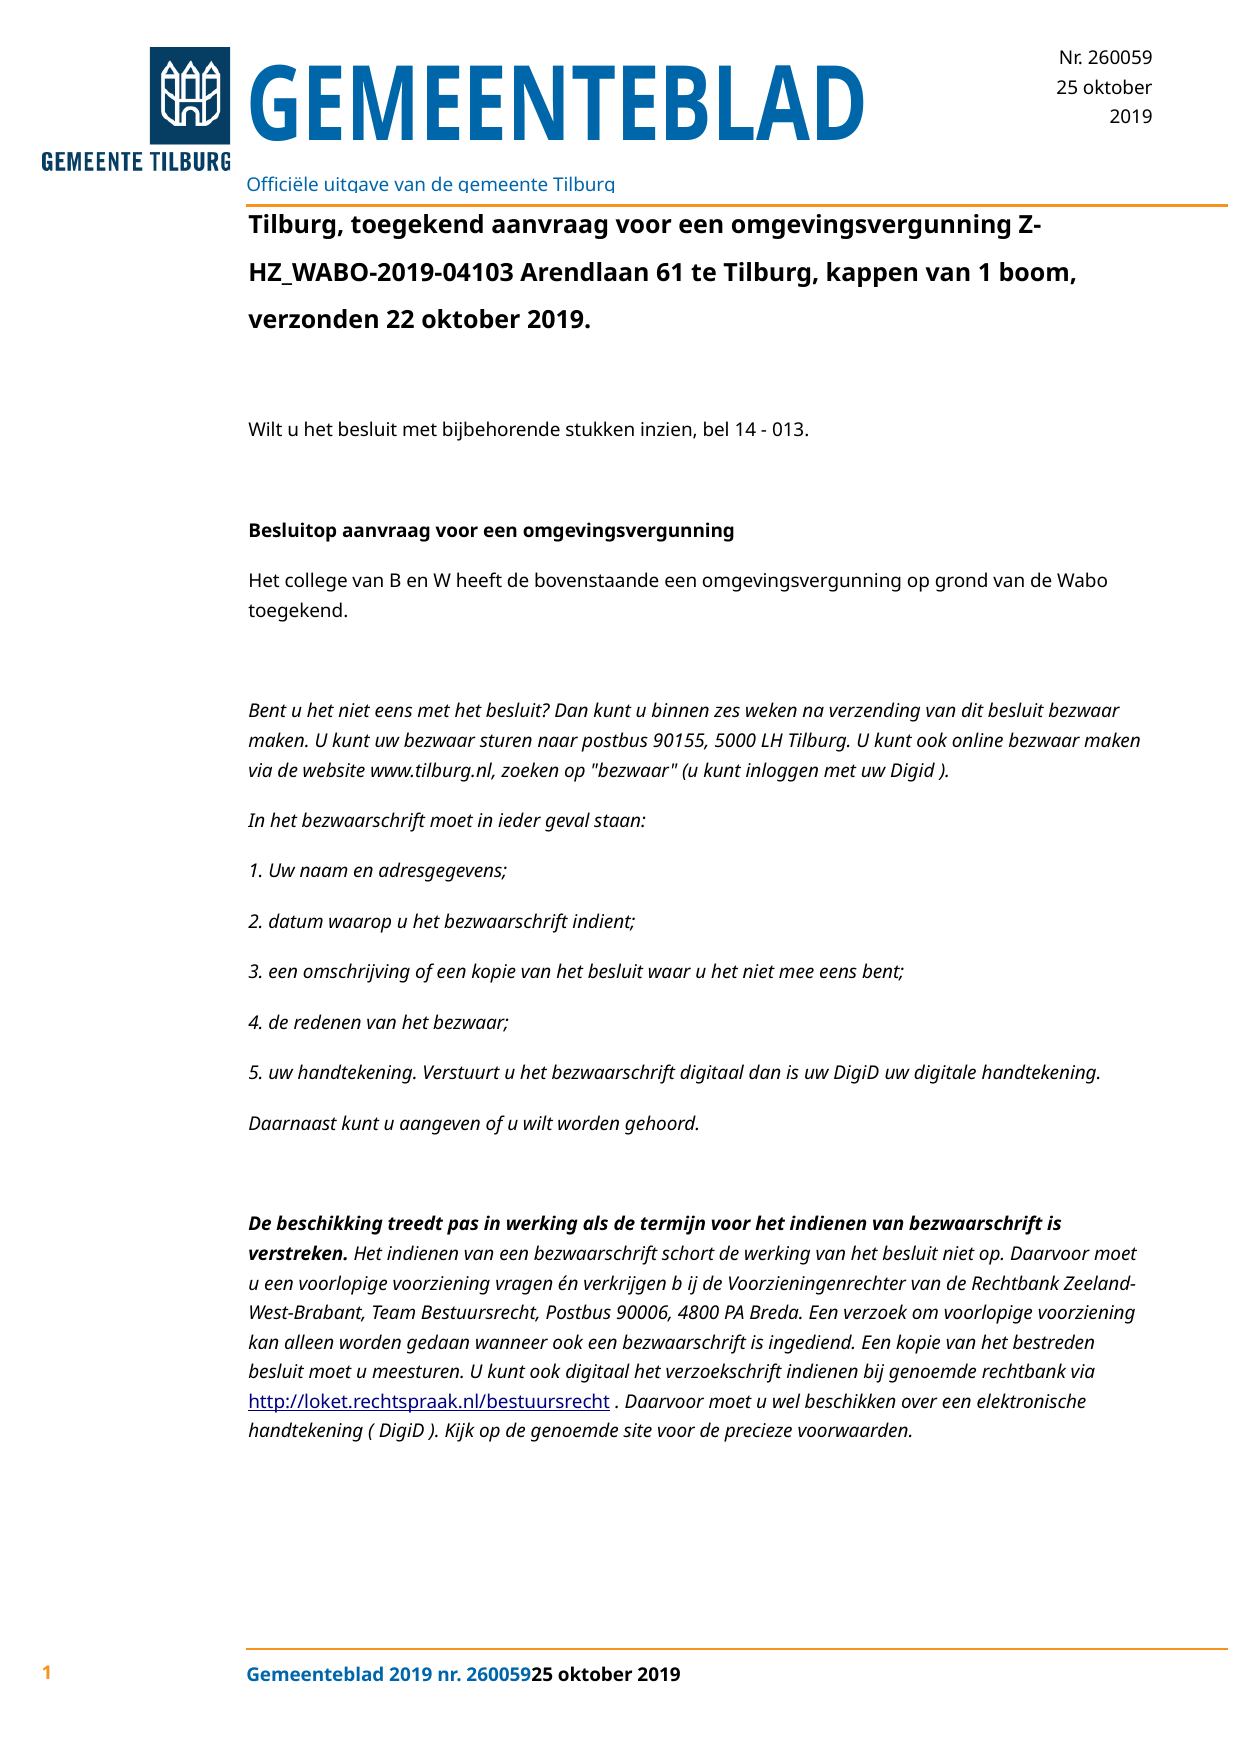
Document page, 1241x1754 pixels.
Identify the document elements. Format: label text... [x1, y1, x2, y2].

picture [41, 47, 231, 172]
text Wilt u het besluit met bijbehorende stukken inzien, bel 14 - 013. [248, 416, 1152, 442]
text Daarnaast kunt u aangeven of u wilt worden gehoord. [248, 1110, 1152, 1135]
text Bent u het niet eens met het besluit? Dan kunt u binnen zes weken na verzending van dit besluit bezwaar maken. U kunt uw bezwaar sturen naar postbus 90155, 5000 LH Tilburg. U kunt ook online bezwaar maken via de website www.tilburg.nl, zoeken op "bezwaar" (u kunt inloggen met uw Digid ). [248, 698, 1152, 782]
text 1. Uw naam en adresgegevens; [248, 858, 1152, 883]
text In het bezwaarschrift moet in ieder geval staan: [248, 807, 1152, 833]
text Besluitop aanvraag voor een omgevingsvergunning [248, 517, 1152, 542]
text Het college van B en W heeft de bovenstaande een omgevingsvergunning op grond van de Wabo toegekend. [248, 567, 1152, 622]
text 4. de redenen van het bezwaar; [248, 1009, 1152, 1034]
text 3. een omschrijving of een kopie van het besluit waar u het niet mee eens bent; [248, 958, 1152, 984]
text Tilburg, toegekend aanvraag voor een omgevingsvergunning Z-HZ_WABO-2019-04103 Arendlaan 61 te Tilburg, kappen van 1 boom, verzonden 22 oktober 2019. [248, 207, 1152, 336]
text 5. uw handtekening. Verstuurt u het bezwaarschrift digitaal dan is uw DigiD uw digitale handtekening. [248, 1059, 1152, 1085]
text 2. datum waarop u het bezwaarschrift indient; [248, 908, 1152, 934]
text De beschikking treedt pas in werking als de termijn voor het indienen van bezwaarschrift is verstreken. Het indienen van een bezwaarschrift schort de werking van het besluit niet op. Daarvoor moet u een voorlopige voorziening vragen én verkrijgen b ij de Voorzieningenrechter van de Rechtbank Zeeland-West-Brabant, Team Bestuursrecht, Postbus 90006, 4800 PA Breda. Een verzoek om voorlopige voorziening kan alleen worden gedaan wanneer ook een bezwaarschrift is ingediend. Een kopie van het bestreden besluit moet u meesturen. U kunt ook digitaal het verzoekschrift indienen bij genoemde rechtbank via http://loket.rechtspraak.nl/bestuursrecht . Daarvoor moet u wel beschikken over een elektronische handtekening ( DigiD ). Kijk op de genoemde site voor de precieze voorwaarden. [248, 1211, 1152, 1443]
